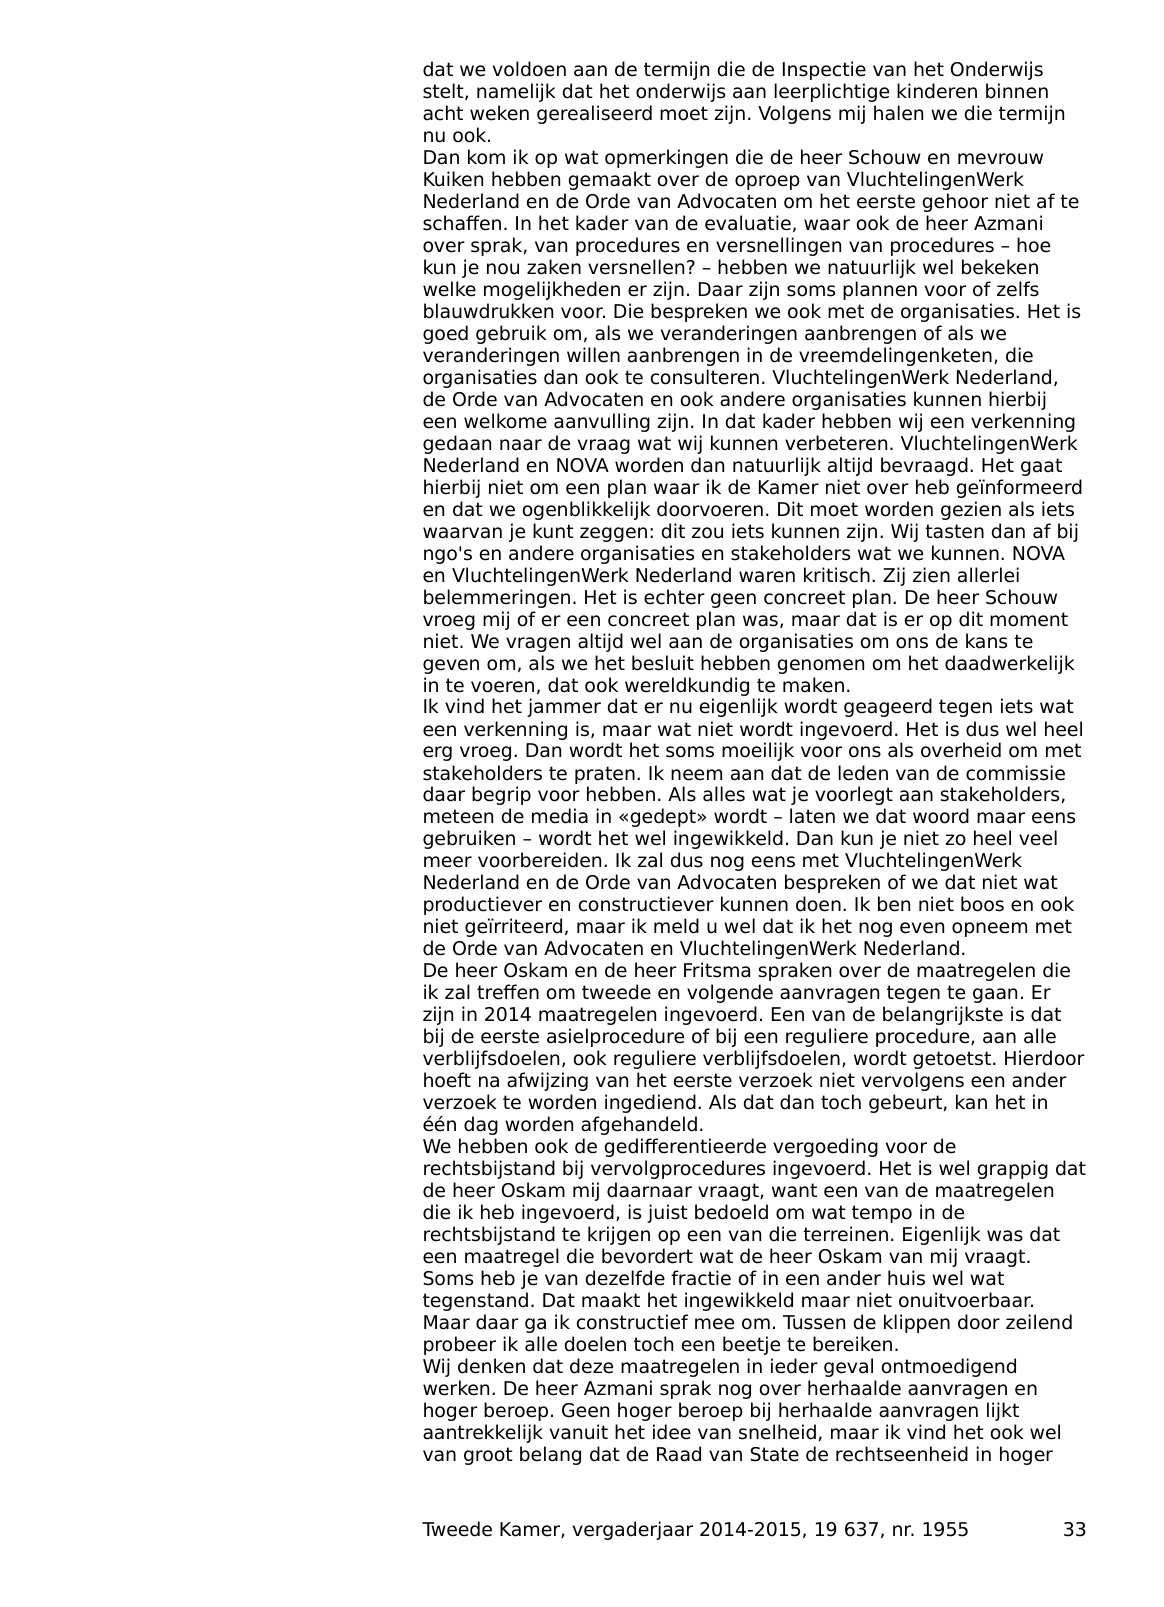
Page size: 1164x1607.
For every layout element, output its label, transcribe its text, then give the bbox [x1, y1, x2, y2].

text dat we voldoen aan de termijn die de Inspectie van het Onderwijs stelt, namelijk dat het onderwijs aan leerplichtige kinderen binnen acht weken gerealiseerd moet zijn. Volgens mij halen we die termijn nu ook. [422, 59, 1087, 147]
text De heer Oskam en de heer Fritsma spraken over de maatregelen die ik zal treffen om tweede en volgende aanvragen tegen te gaan. Er zijn in 2014 maatregelen ingevoerd. Een van de belangrijkste is dat bij de eerste asielprocedure of bij een reguliere procedure, aan alle verblijfsdoelen, ook reguliere verblijfsdoelen, wordt getoetst. Hierdoor hoeft na afwijzing van het eerste verzoek niet vervolgens een ander verzoek te worden ingediend. Als dat dan toch gebeurt, kan het in één dag worden afgehandeld. [422, 960, 1087, 1136]
text We hebben ook de gedifferentieerde vergoeding voor de rechtsbijstand bij vervolgprocedures ingevoerd. Het is wel grappig dat de heer Oskam mij daarnaar vraagt, want een van de maatregelen die ik heb ingevoerd, is juist bedoeld om wat tempo in de rechtsbijstand te krijgen op een van die terreinen. Eigenlijk was dat een maatregel die bevordert wat de heer Oskam van mij vraagt. Soms heb je van dezelfde fractie of in een ander huis wel wat tegenstand. Dat maakt het ingewikkeld maar niet onuitvoerbaar. Maar daar ga ik constructief mee om. Tussen de klippen door zeilend probeer ik alle doelen toch een beetje te bereiken. [422, 1136, 1087, 1356]
text Ik vind het jammer dat er nu eigenlijk wordt geageerd tegen iets wat een verkenning is, maar wat niet wordt ingevoerd. Het is dus wel heel erg vroeg. Dan wordt het soms moeilijk voor ons als overheid om met stakeholders te praten. Ik neem aan dat de leden van de commissie daar begrip voor hebben. Als alles wat je voorlegt aan stakeholders, meteen de media in «gedept» wordt – laten we dat woord maar eens gebruiken – wordt het wel ingewikkeld. Dan kun je niet zo heel veel meer voorbereiden. Ik zal dus nog eens met VluchtelingenWerk Nederland en de Orde van Advocaten bespreken of we dat niet wat productiever en constructiever kunnen doen. Ik ben niet boos en ook niet geïrriteerd, maar ik meld u wel dat ik het nog even opneem met de Orde van Advocaten en VluchtelingenWerk Nederland. [422, 696, 1087, 960]
text Dan kom ik op wat opmerkingen die de heer Schouw en mevrouw Kuiken hebben gemaakt over de oproep van VluchtelingenWerk Nederland en de Orde van Advocaten om het eerste gehoor niet af te schaffen. In het kader van de evaluatie, waar ook de heer Azmani over sprak, van procedures en versnellingen van procedures – hoe kun je nou zaken versnellen? – hebben we natuurlijk wel bekeken welke mogelijkheden er zijn. Daar zijn soms plannen voor of zelfs blauwdrukken voor. Die bespreken we ook met de organisaties. Het is goed gebruik om, als we veranderingen aanbrengen of als we veranderingen willen aanbrengen in de vreemdelingenketen, die organisaties dan ook te consulteren. VluchtelingenWerk Nederland, de Orde van Advocaten en ook andere organisaties kunnen hierbij een welkome aanvulling zijn. In dat kader hebben wij een verkenning gedaan naar de vraag wat wij kunnen verbeteren. VluchtelingenWerk Nederland en NOVA worden dan natuurlijk altijd bevraagd. Het gaat hierbij niet om een plan waar ik de Kamer niet over heb geïnformeerd en dat we ogenblikkelijk doorvoeren. Dit moet worden gezien als iets waarvan je kunt zeggen: dit zou iets kunnen zijn. Wij tasten dan af bij ngo's en andere organisaties en stakeholders wat we kunnen. NOVA en VluchtelingenWerk Nederland waren kritisch. Zij zien allerlei belemmeringen. Het is echter geen concreet plan. De heer Schouw vroeg mij of er een concreet plan was, maar dat is er op dit moment niet. We vragen altijd wel aan de organisaties om ons de kans te geven om, als we het besluit hebben genomen om het daadwerkelijk in te voeren, dat ook wereldkundig te maken. [422, 147, 1087, 696]
text Wij denken dat deze maatregelen in ieder geval ontmoedigend werken. De heer Azmani sprak nog over herhaalde aanvragen en hoger beroep. Geen hoger beroep bij herhaalde aanvragen lijkt aantrekkelijk vanuit het idee van snelheid, maar ik vind het ook wel van groot belang dat de Raad van State de rechtseenheid in hoger [422, 1356, 1087, 1466]
